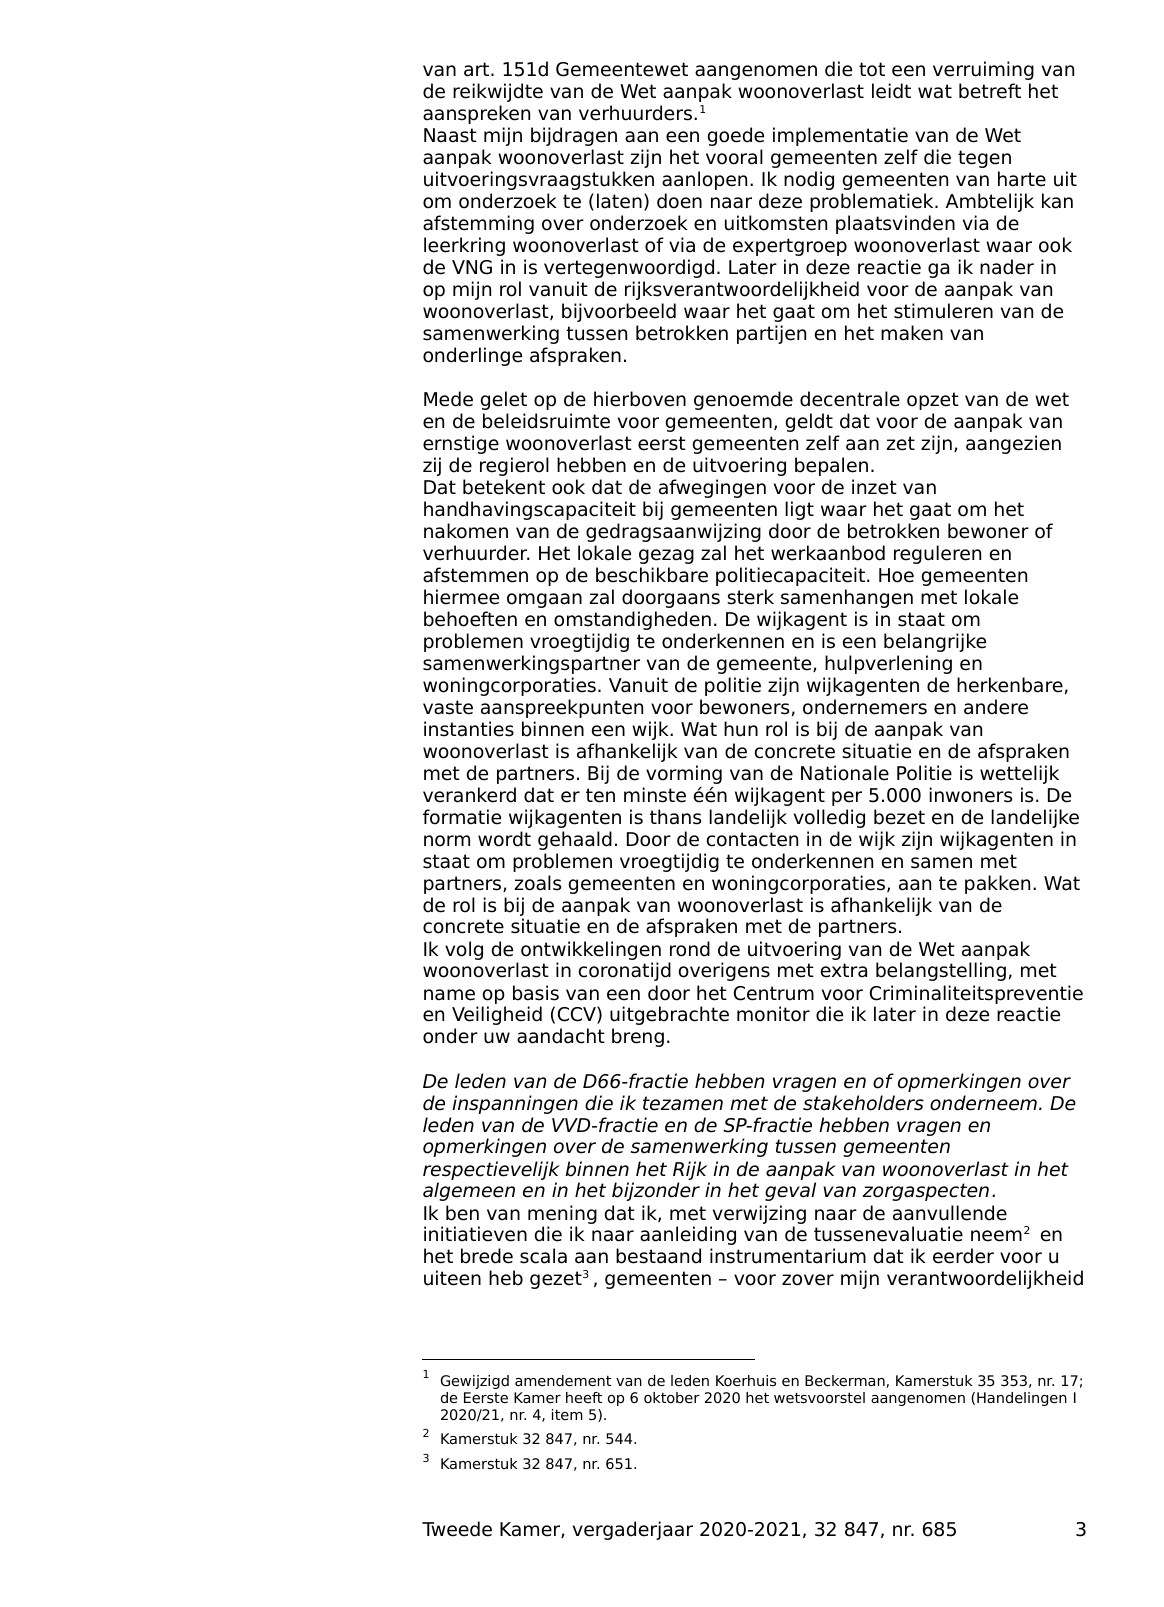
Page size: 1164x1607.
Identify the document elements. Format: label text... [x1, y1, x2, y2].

text De leden van de D66-fractie hebben vragen en of opmerkingen over de inspanningen die ik tezamen met de stakeholders onderneem. De leden van de VVD-fractie en de SP-fractie hebben vragen en opmerkingen over de samenwerking tussen gemeenten respectievelijk binnen het Rijk in de aanpak van woonoverlast in het algemeen en in het bijzonder in het geval van zorgaspecten. [422, 1071, 1087, 1202]
text Mede gelet op de hierboven genoemde decentrale opzet van de wet en de beleidsruimte voor gemeenten, geldt dat voor de aanpak van ernstige woonoverlast eerst gemeenten zelf aan zet zijn, aangezien zij de regierol hebben en de uitvoering bepalen. [422, 389, 1087, 477]
text Naast mijn bijdragen aan een goede implementatie van de Wet aanpak woonoverlast zijn het vooral gemeenten zelf die tegen uitvoeringsvraagstukken aanlopen. Ik nodig gemeenten van harte uit om onderzoek te (laten) doen naar deze problematiek. Ambtelijk kan afstemming over onderzoek en uitkomsten plaatsvinden via de leerkring woonoverlast of via de expertgroep woonoverlast waar ook de VNG in is vertegenwoordigd. Later in deze reactie ga ik nader in op mijn rol vanuit de rijksverantwoordelijkheid voor de aanpak van woonoverlast, bijvoorbeeld waar het gaat om het stimuleren van de samenwerking tussen betrokken partijen en het maken van onderlinge afspraken. [422, 125, 1087, 367]
text Ik ben van mening dat ik, met verwijzing naar de aanvullende initiatieven die ik naar aanleiding van de tussenevaluatie neem en het brede scala aan bestaand instrumentarium dat ik eerder voor u uiteen heb gezet, gemeenten – voor zover mijn verantwoordelijkheid [422, 1202, 1087, 1290]
text van art. 151d Gemeentewet aangenomen die tot een verruiming van de reikwijdte van de Wet aanpak woonoverlast leidt wat betreft het aanspreken van verhuurders. [422, 59, 1087, 125]
text Gewijzigd amendement van de leden Koerhuis en Beckerman, Kamerstuk 35 353, nr. 17; de Eerste Kamer heeft op 6 oktober 2020 het wetsvoorstel aangenomen (Handelingen I 2020/21, nr. 4, item 5). [422, 1368, 1087, 1424]
text Kamerstuk 32 847, nr. 651. [422, 1452, 1087, 1474]
text Dat betekent ook dat de afwegingen voor de inzet van handhavingscapaciteit bij gemeenten ligt waar het gaat om het nakomen van de gedragsaanwijzing door de betrokken bewoner of verhuurder. Het lokale gezag zal het werkaanbod reguleren en afstemmen op de beschikbare politiecapaciteit. Hoe gemeenten hiermee omgaan zal doorgaans sterk samenhangen met lokale behoeften en omstandigheden. De wijkagent is in staat om problemen vroegtijdig te onderkennen en is een belangrijke samenwerkingspartner van de gemeente, hulpverlening en woningcorporaties. Vanuit de politie zijn wijkagenten de herkenbare, vaste aanspreekpunten voor bewoners, ondernemers en andere instanties binnen een wijk. Wat hun rol is bij de aanpak van woonoverlast is afhankelijk van de concrete situatie en de afspraken met de partners. Bij de vorming van de Nationale Politie is wettelijk verankerd dat er ten minste één wijkagent per 5.000 inwoners is. De formatie wijkagenten is thans landelijk volledig bezet en de landelijke norm wordt gehaald. Door de contacten in de wijk zijn wijkagenten in staat om problemen vroegtijdig te onderkennen en samen met partners, zoals gemeenten en woningcorporaties, aan te pakken. Wat de rol is bij de aanpak van woonoverlast is afhankelijk van de concrete situatie en de afspraken met de partners. [422, 477, 1087, 938]
text Kamerstuk 32 847, nr. 544. [422, 1427, 1087, 1449]
text Ik volg de ontwikkelingen rond de uitvoering van de Wet aanpak woonoverlast in coronatijd overigens met extra belangstelling, met name op basis van een door het Centrum voor Criminaliteitspreventie en Veiligheid (CCV) uitgebrachte monitor die ik later in deze reactie onder uw aandacht breng. [422, 938, 1087, 1048]
